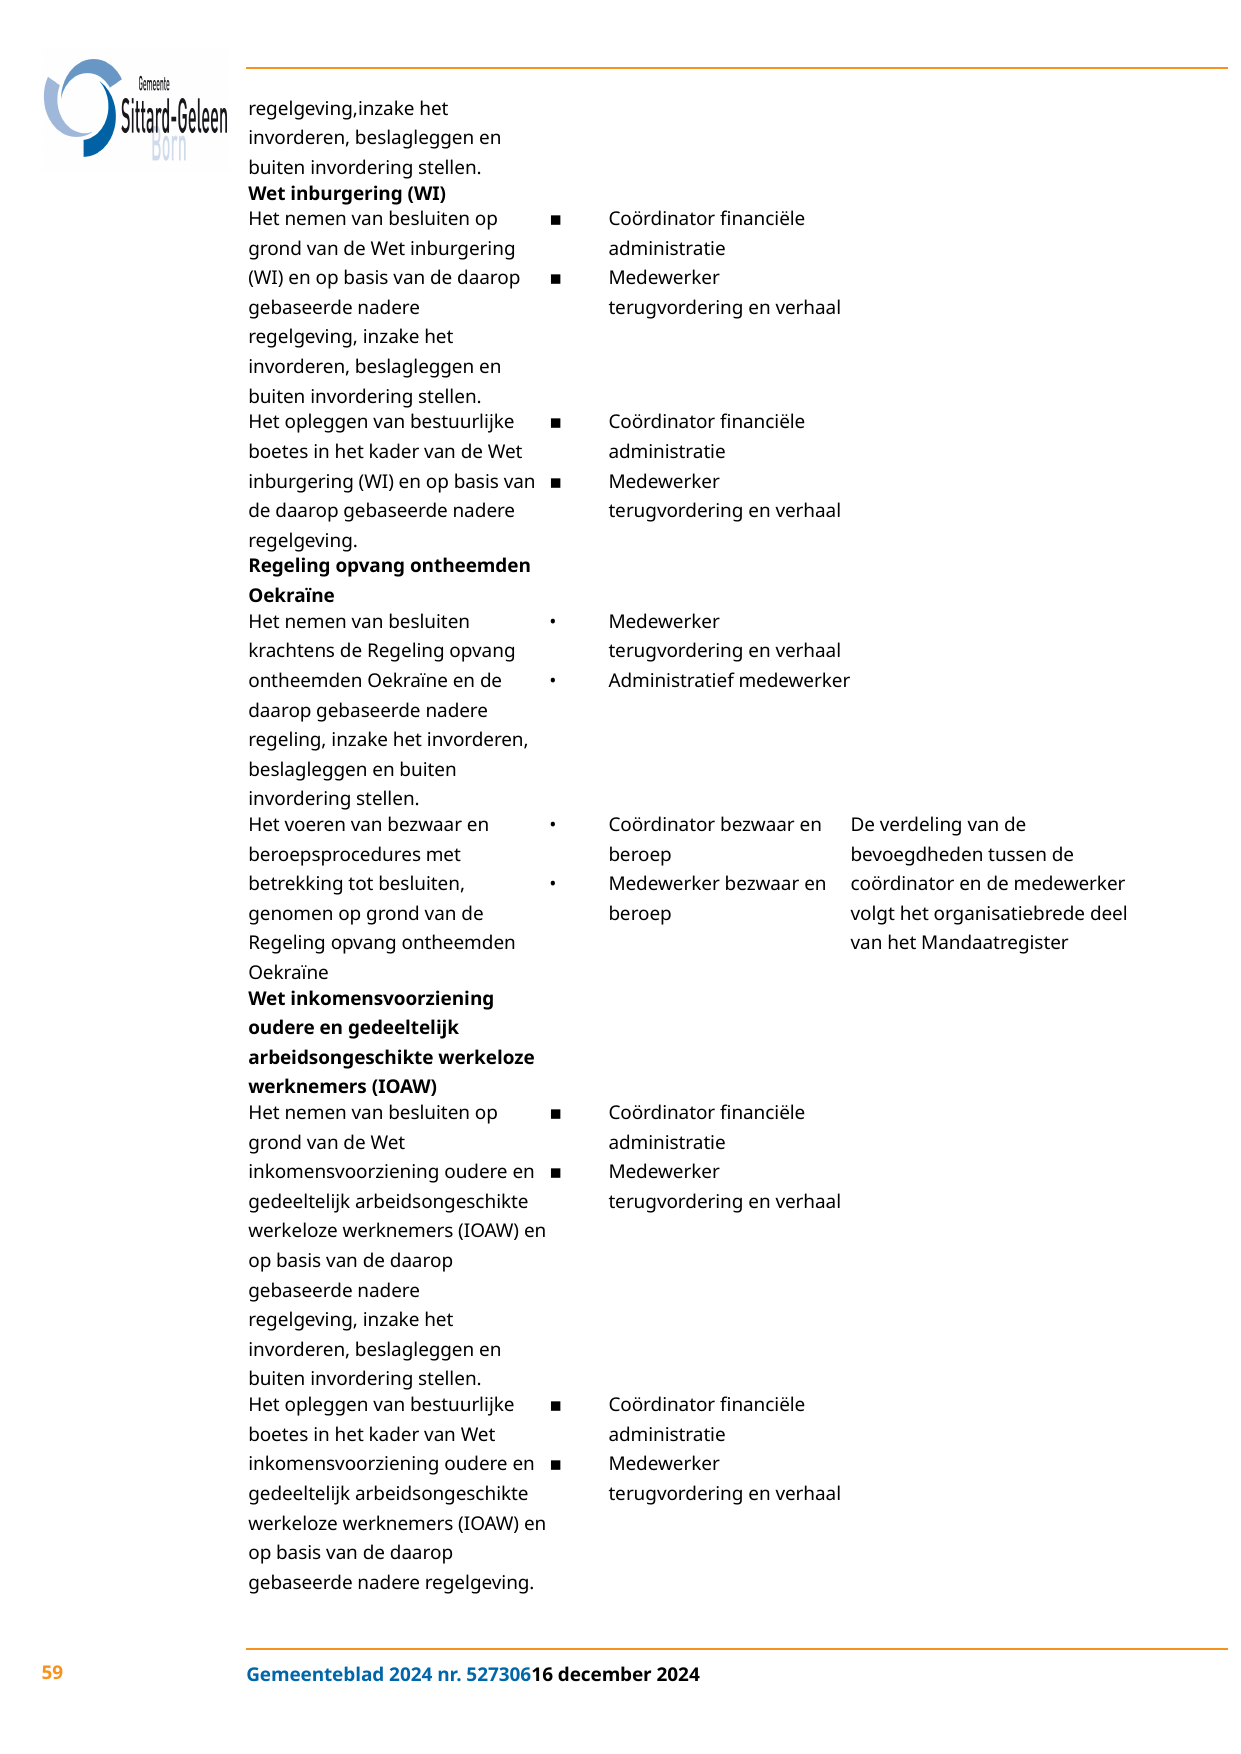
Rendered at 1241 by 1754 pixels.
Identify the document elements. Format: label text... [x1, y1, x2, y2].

table_cell Regeling opvang ontheemden Oekraïne [248, 553, 549, 608]
table_cell [850, 1099, 1152, 1391]
table_cell [850, 608, 1152, 811]
table_cell [850, 409, 1152, 553]
table_cell Het opleggen van bestuurlijke boetes in het kader van Wet inkomensvoorziening oudere en gedeeltelijk arbeidsongeschikte werkeloze werknemers (IOAW) en op basis van de daarop gebaseerde nadere regelgeving. [248, 1391, 549, 1594]
picture [41, 47, 231, 172]
table_cell [850, 1391, 1152, 1594]
table_cell [850, 205, 1152, 409]
table_cell Het nemen van besluiten krachtens de Regeling opvang ontheemden Oekraïne en de daarop gebaseerde nadere regeling, inzake het invorderen, beslagleggen en buiten invordering stellen. [248, 608, 549, 811]
table_cell [850, 95, 1152, 180]
table_cell Coördinator financiële administratie Medewerker terugvordering en verhaal [549, 409, 850, 553]
table_cell [549, 985, 850, 1099]
table_cell Het voeren van bezwaar en beroepsprocedures met betrekking tot besluiten, genomen op grond van de Regeling opvang ontheemden Oekraïne [248, 811, 549, 985]
table_cell [850, 985, 1152, 1099]
table_cell [549, 95, 850, 180]
table_cell Coördinator financiële administratie Medewerker terugvordering en verhaal [549, 1099, 850, 1391]
table_cell Het nemen van besluiten op grond van de Wet inburgering (WI) en op basis van de daarop gebaseerde nadere regelgeving, inzake het invorderen, beslagleggen en buiten invordering stellen. [248, 205, 549, 409]
table_cell Medewerker terugvordering en verhaal Administratief medewerker [549, 608, 850, 811]
table_cell Wet inkomensvoorziening oudere en gedeeltelijk arbeidsongeschikte werkeloze werknemers (IOAW) [248, 985, 549, 1099]
table_cell Het nemen van besluiten op grond van de Wet inkomensvoorziening oudere en gedeeltelijk arbeidsongeschikte werkeloze werknemers (IOAW) en op basis van de daarop gebaseerde nadere regelgeving, inzake het invorderen, beslagleggen en buiten invordering stellen. [248, 1099, 549, 1391]
table_cell regelgeving,inzake het invorderen, beslagleggen en buiten invordering stellen. [248, 95, 549, 180]
table_cell Coördinator financiële administratie Medewerker terugvordering en verhaal [549, 1391, 850, 1594]
table_cell Wet inburgering (WI) [248, 180, 549, 205]
table_cell Het opleggen van bestuurlijke boetes in het kader van de Wet inburgering (WI) en op basis van de daarop gebaseerde nadere regelgeving. [248, 409, 549, 553]
table_cell Coördinator bezwaar en beroep Medewerker bezwaar en beroep [549, 811, 850, 985]
table_cell [850, 553, 1152, 608]
table_cell De verdeling van de bevoegdheden tussen de coördinator en de medewerker volgt het organisatiebrede deel van het Mandaatregister [850, 811, 1152, 985]
table_cell [549, 180, 850, 205]
table_cell [850, 180, 1152, 205]
table_cell [549, 553, 850, 608]
table_cell Coördinator financiële administratie Medewerker terugvordering en verhaal [549, 205, 850, 409]
